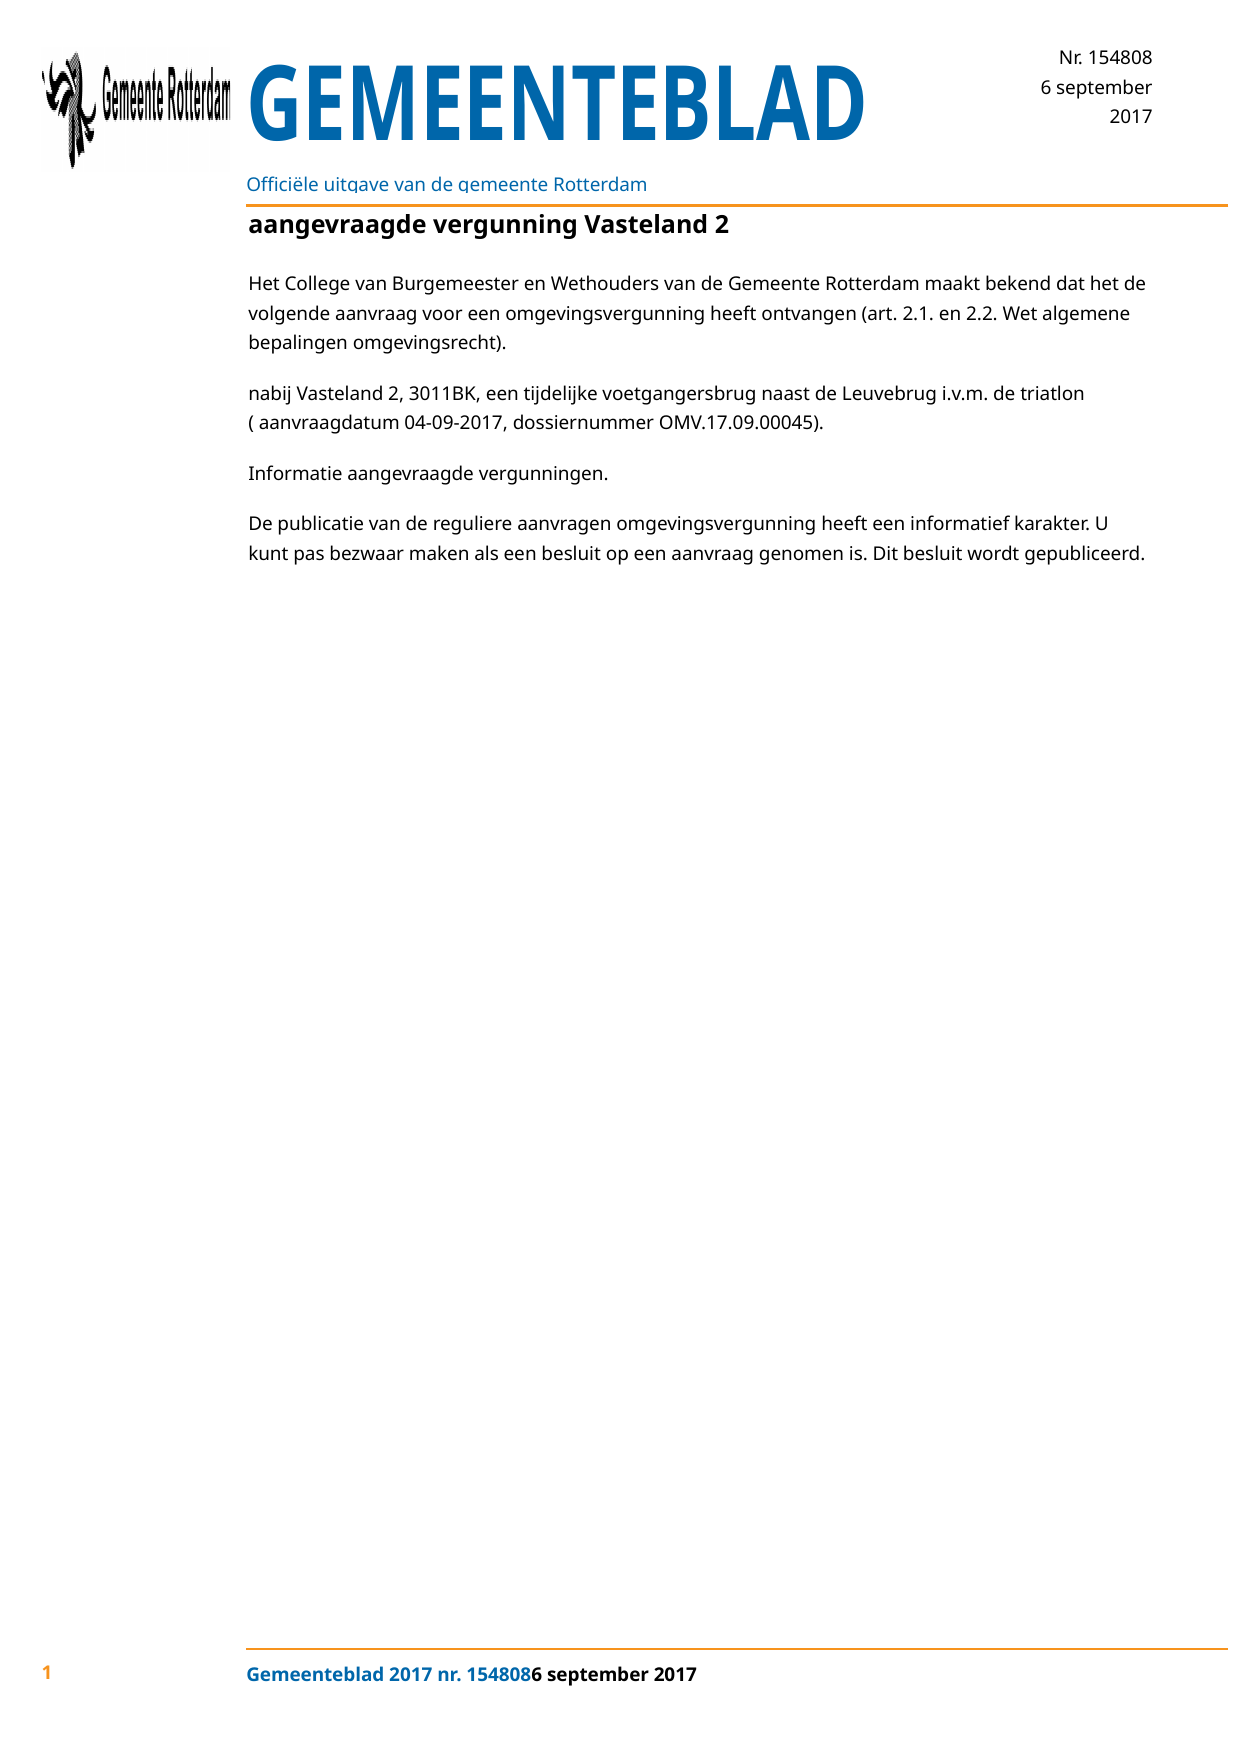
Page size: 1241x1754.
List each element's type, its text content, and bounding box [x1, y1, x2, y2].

text aangevraagde vergunning Vasteland 2 [248, 207, 1152, 241]
text Het College van Burgemeester en Wethouders van de Gemeente Rotterdam maakt bekend dat het de volgende aanvraag voor een omgevingsvergunning heeft ontvangen (art. 2.1. en 2.2. Wet algemene bepalingen omgevingsrecht). [248, 270, 1152, 355]
text nabij Vasteland 2, 3011BK, een tijdelijke voetgangersbrug naast de Leuvebrug i.v.m. de triatlon ( aanvraagdatum 04-09-2017, dossiernummer OMV.17.09.00045). [248, 380, 1152, 435]
picture [41, 47, 231, 172]
text Informatie aangevraagde vergunningen. [248, 460, 1152, 486]
text De publicatie van de reguliere aanvragen omgevingsvergunning heeft een informatief karakter. U kunt pas bezwaar maken als een besluit op een aanvraag genomen is. Dit besluit wordt gepubliceerd. [248, 510, 1152, 566]
